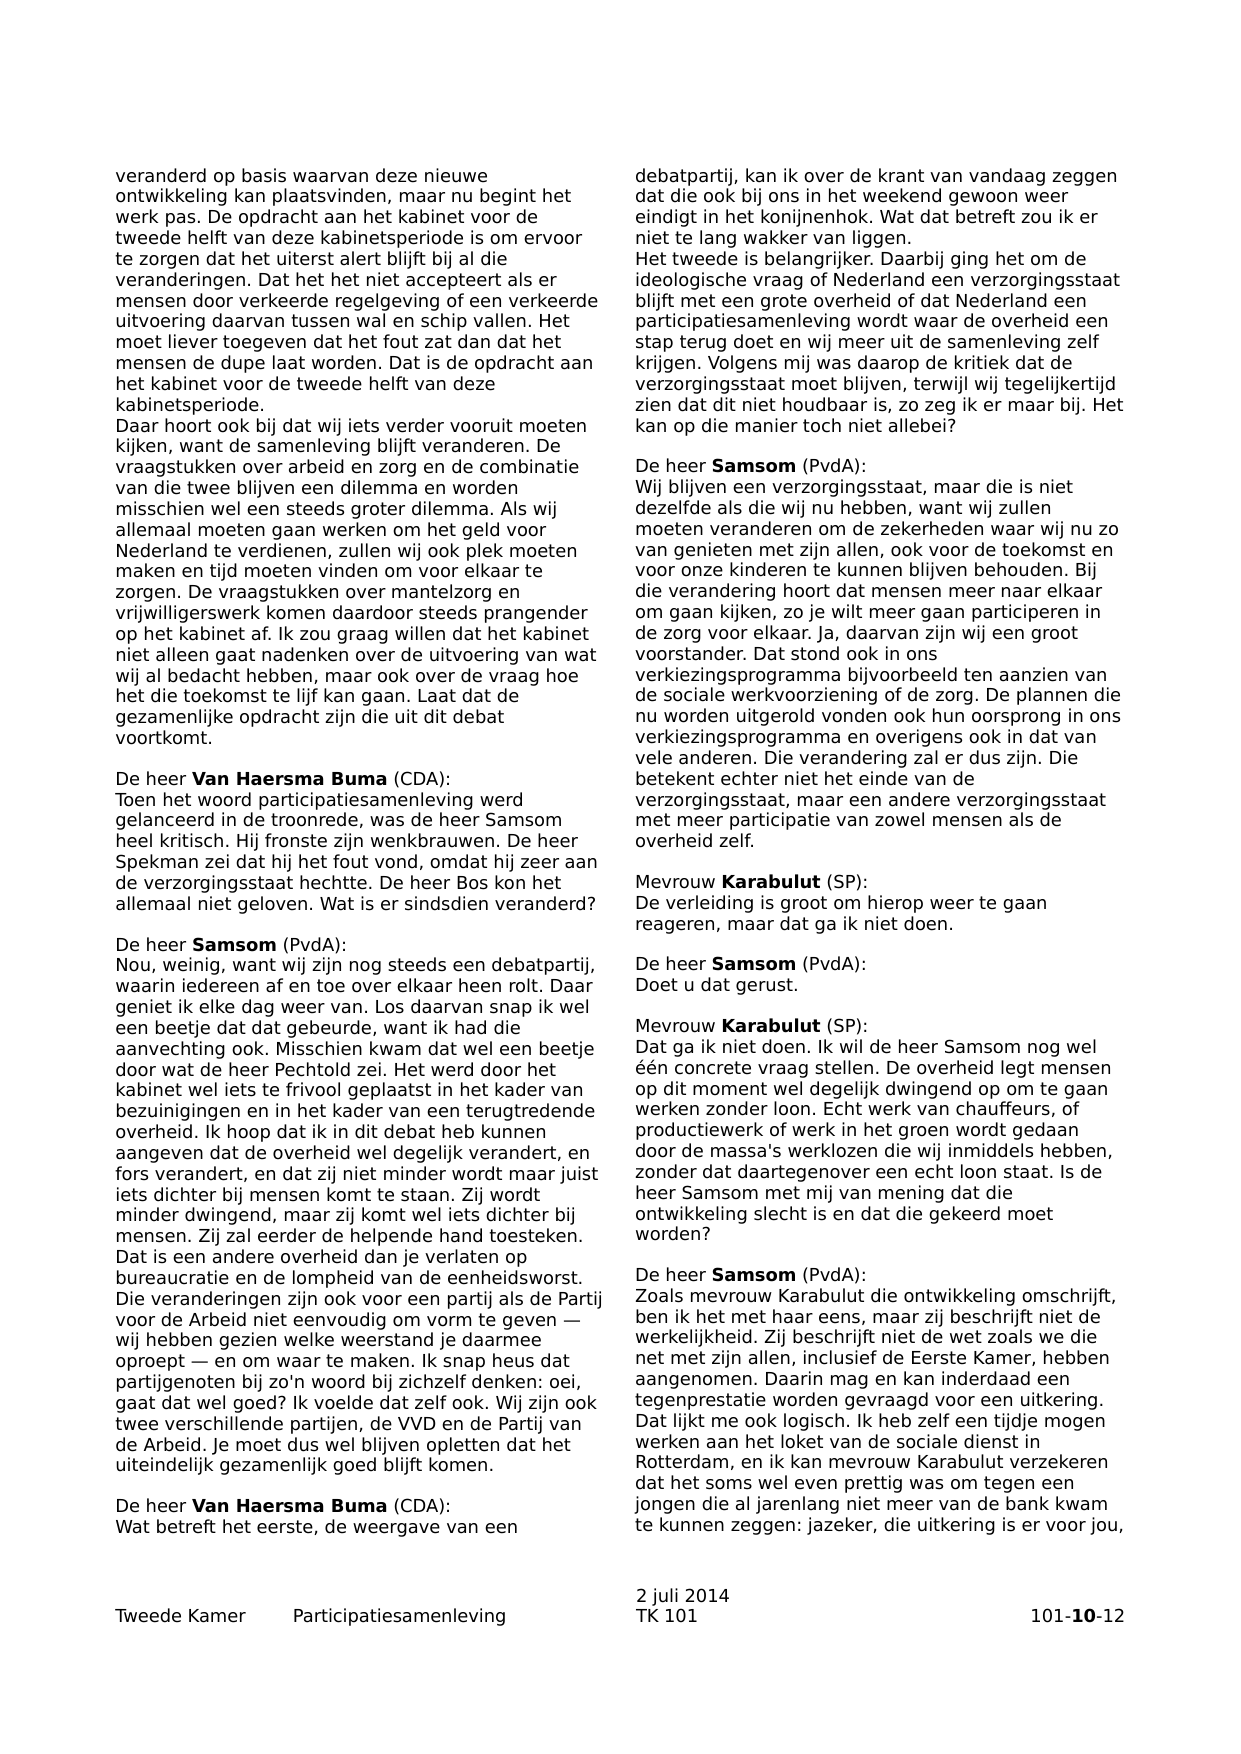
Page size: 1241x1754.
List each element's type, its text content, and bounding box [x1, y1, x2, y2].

text De heer Van Haersma Buma (CDA): [115, 1496, 605, 1517]
text veranderd op basis waarvan deze nieuwe ontwikkeling kan plaatsvinden, maar nu begint het werk pas. De opdracht aan het kabinet voor de tweede helft van deze kabinetsperiode is om ervoor te zorgen dat het uiterst alert blijft bij al die veranderingen. Dat het het niet accepteert als er mensen door verkeerde regelgeving of een verkeerde uitvoering daarvan tussen wal en schip vallen. Het moet liever toegeven dat het fout zat dan dat het mensen de dupe laat worden. Dat is de opdracht aan het kabinet voor de tweede helft van deze kabinetsperiode. [115, 165, 605, 415]
text Wij blijven een verzorgingsstaat, maar die is niet dezelfde als die wij nu hebben, want wij zullen moeten veranderen om de zekerheden waar wij nu zo van genieten met zijn allen, ook voor de toekomst en voor onze kinderen te kunnen blijven behouden. Bij die verandering hoort dat mensen meer naar elkaar om gaan kijken, zo je wilt meer gaan participeren in de zorg voor elkaar. Ja, daarvan zijn wij een groot voorstander. Dat stond ook in ons verkiezingsprogramma bijvoorbeeld ten aanzien van de sociale werkvoorziening of de zorg. De plannen die nu worden uitgerold vonden ook hun oorsprong in ons verkiezingsprogramma en overigens ook in dat van vele anderen. Die verandering zal er dus zijn. Die betekent echter niet het einde van de verzorgingsstaat, maar een andere verzorgingsstaat met meer participatie van zowel mensen als de overheid zelf. [635, 477, 1125, 852]
text Doet u dat gerust. [635, 975, 1125, 996]
text De heer Samsom (PvdA): [635, 1265, 1125, 1286]
text De heer Samsom (PvdA): [635, 954, 1125, 975]
text De heer Samsom (PvdA): [635, 456, 1125, 477]
text Daar hoort ook bij dat wij iets verder vooruit moeten kijken, want de samenleving blijft veranderen. De vraagstukken over arbeid en zorg en de combinatie van die twee blijven een dilemma en worden misschien wel een steeds groter dilemma. Als wij allemaal moeten gaan werken om het geld voor Nederland te verdienen, zullen wij ook plek moeten maken en tijd moeten vinden om voor elkaar te zorgen. De vraagstukken over mantelzorg en vrijwilligerswerk komen daardoor steeds prangender op het kabinet af. Ik zou graag willen dat het kabinet niet alleen gaat nadenken over de uitvoering van wat wij al bedacht hebben, maar ook over de vraag hoe het die toekomst te lijf kan gaan. Laat dat de gezamenlijke opdracht zijn die uit dit debat voortkomt. [115, 415, 605, 749]
text De heer Samsom (PvdA): [115, 934, 605, 955]
text De heer Van Haersma Buma (CDA): [115, 769, 605, 789]
text debatpartij, kan ik over de krant van vandaag zeggen dat die ook bij ons in het weekend gewoon weer eindigt in het konijnenhok. Wat dat betreft zou ik er niet te lang wakker van liggen. [635, 165, 1125, 249]
text Mevrouw Karabulut (SP): [635, 1016, 1125, 1037]
text De verleiding is groot om hierop weer te gaan reageren, maar dat ga ik niet doen. [635, 893, 1125, 934]
text Dat ga ik niet doen. Ik wil de heer Samsom nog wel één concrete vraag stellen. De overheid legt mensen op dit moment wel degelijk dwingend op om te gaan werken zonder loon. Echt werk van chauffeurs, of productiewerk of werk in het groen wordt gedaan door de massa's werklozen die wij inmiddels hebben, zonder dat daartegenover een echt loon staat. Is de heer Samsom met mij van mening dat die ontwikkeling slecht is en dat die gekeerd moet worden? [635, 1037, 1125, 1245]
text Het tweede is belangrijker. Daarbij ging het om de ideologische vraag of Nederland een verzorgingsstaat blijft met een grote overheid of dat Nederland een participatiesamenleving wordt waar de overheid een stap terug doet en wij meer uit de samenleving zelf krijgen. Volgens mij was daarop de kritiek dat de verzorgingsstaat moet blijven, terwijl wij tegelijkertijd zien dat dit niet houdbaar is, zo zeg ik er maar bij. Het kan op die manier toch niet allebei? [635, 249, 1125, 436]
text Wat betreft het eerste, de weergave van een [115, 1517, 605, 1537]
text Zoals mevrouw Karabulut die ontwikkeling omschrijft, ben ik het met haar eens, maar zij beschrijft niet de werkelijkheid. Zij beschrijft niet de wet zoals we die net met zijn allen, inclusief de Eerste Kamer, hebben aangenomen. Daarin mag en kan inderdaad een tegenprestatie worden gevraagd voor een uitkering. Dat lijkt me ook logisch. Ik heb zelf een tijdje mogen werken aan het loket van de sociale dienst in Rotterdam, en ik kan mevrouw Karabulut verzekeren dat het soms wel even prettig was om tegen een jongen die al jarenlang niet meer van de bank kwam te kunnen zeggen: jazeker, die uitkering is er voor jou, [635, 1286, 1125, 1536]
text Nou, weinig, want wij zijn nog steeds een debatpartij, waarin iedereen af en toe over elkaar heen rolt. Daar geniet ik elke dag weer van. Los daarvan snap ik wel een beetje dat dat gebeurde, want ik had die aanvechting ook. Misschien kwam dat wel een beetje door wat de heer Pechtold zei. Het werd door het kabinet wel iets te frivool geplaatst in het kader van bezuinigingen en in het kader van een terugtredende overheid. Ik hoop dat ik in dit debat heb kunnen aangeven dat de overheid wel degelijk verandert, en fors verandert, en dat zij niet minder wordt maar juist iets dichter bij mensen komt te staan. Zij wordt minder dwingend, maar zij komt wel iets dichter bij mensen. Zij zal eerder de helpende hand toesteken. Dat is een andere overheid dan je verlaten op bureaucratie en de lompheid van de eenheidsworst. Die veranderingen zijn ook voor een partij als de Partij voor de Arbeid niet eenvoudig om vorm te geven — wij hebben gezien welke weerstand je daarmee oproept — en om waar te maken. Ik snap heus dat partijgenoten bij zo'n woord bij zichzelf denken: oei, gaat dat wel goed? Ik voelde dat zelf ook. Wij zijn ook twee verschillende partijen, de VVD en de Partij van de Arbeid. Je moet dus wel blijven opletten dat het uiteindelijk gezamenlijk goed blijft komen. [115, 955, 605, 1476]
text Toen het woord participatiesamenleving werd gelanceerd in de troonrede, was de heer Samsom heel kritisch. Hij fronste zijn wenkbrauwen. De heer Spekman zei dat hij het fout vond, omdat hij zeer aan de verzorgingsstaat hechtte. De heer Bos kon het allemaal niet geloven. Wat is er sindsdien veranderd? [115, 789, 605, 914]
text Mevrouw Karabulut (SP): [635, 872, 1125, 893]
